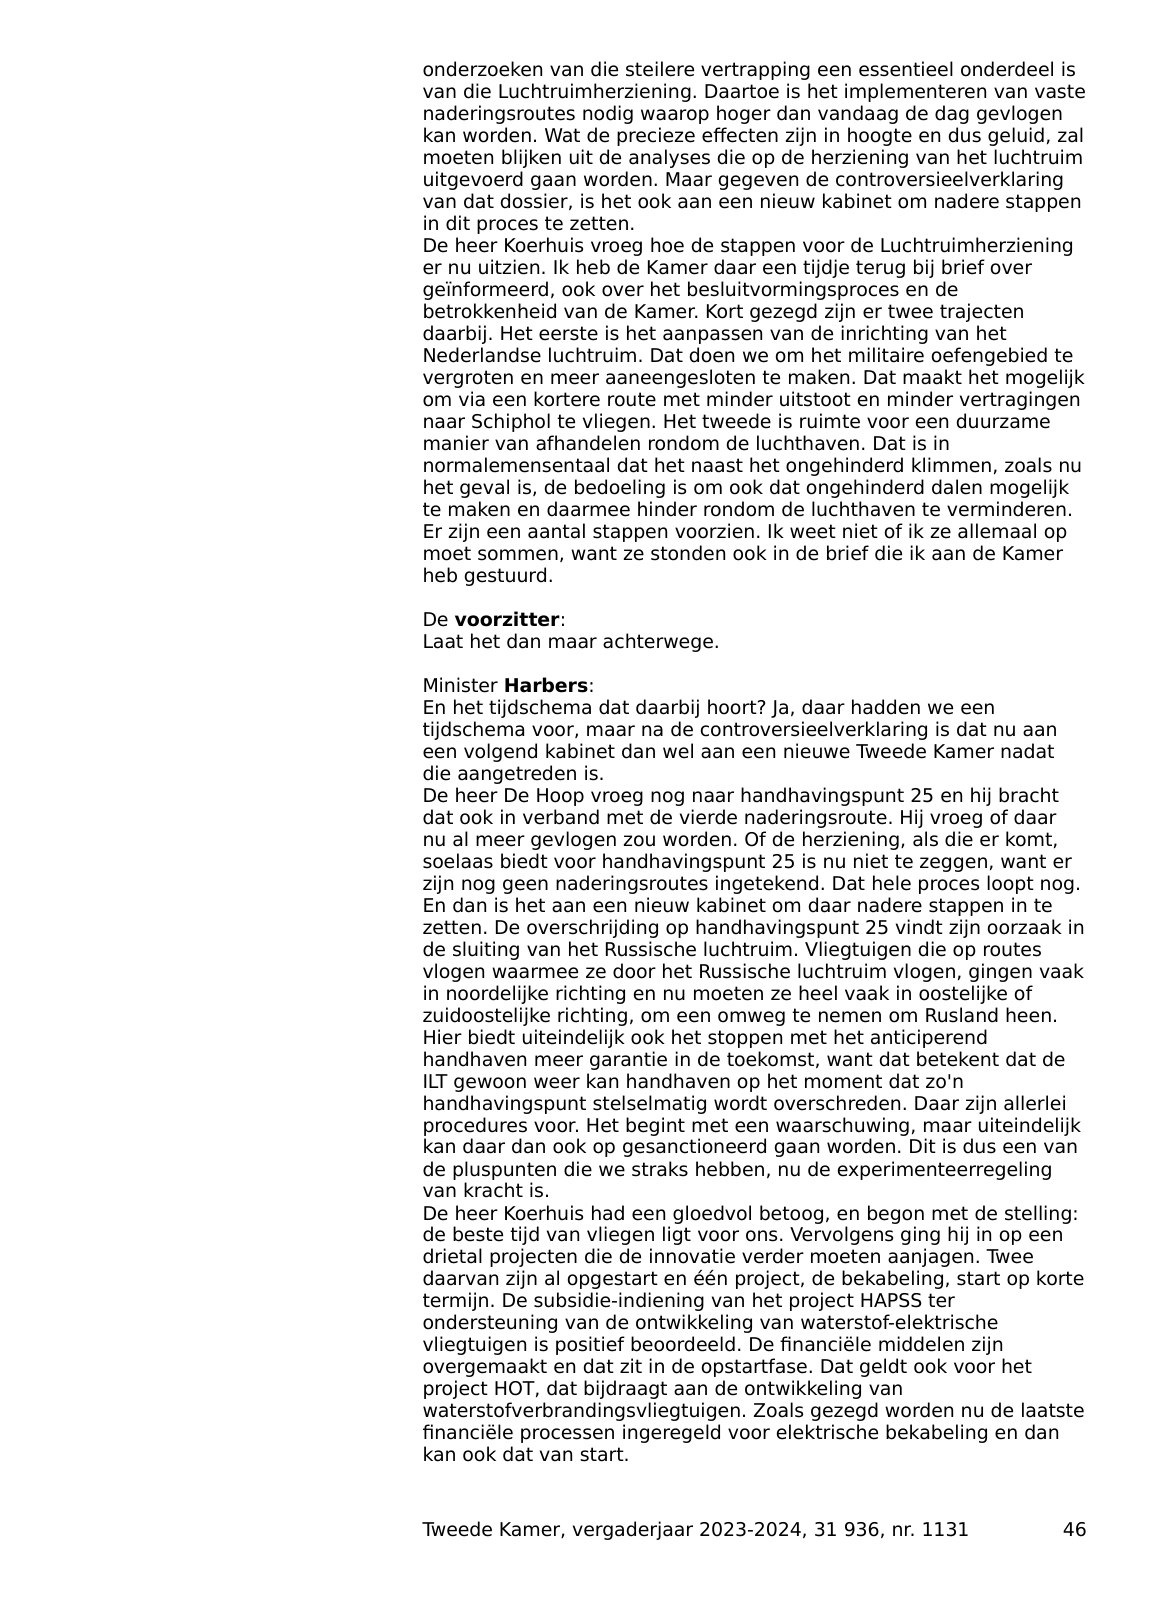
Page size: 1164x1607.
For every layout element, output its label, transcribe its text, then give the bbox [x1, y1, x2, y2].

text onderzoeken van die steilere vertrapping een essentieel onderdeel is van die Luchtruimherziening. Daartoe is het implementeren van vaste naderingsroutes nodig waarop hoger dan vandaag de dag gevlogen kan worden. Wat de precieze effecten zijn in hoogte en dus geluid, zal moeten blijken uit de analyses die op de herziening van het luchtruim uitgevoerd gaan worden. Maar gegeven de controversieelverklaring van dat dossier, is het ook aan een nieuw kabinet om nadere stappen in dit proces te zetten. [422, 59, 1087, 235]
text Hier biedt uiteindelijk ook het stoppen met het anticiperend handhaven meer garantie in de toekomst, want dat betekent dat de ILT gewoon weer kan handhaven op het moment dat zo'n handhavingspunt stelselmatig wordt overschreden. Daar zijn allerlei procedures voor. Het begint met een waarschuwing, maar uiteindelijk kan daar dan ook op gesanctioneerd gaan worden. Dit is dus een van de pluspunten die we straks hebben, nu de experimenteerregeling van kracht is. [422, 1027, 1087, 1202]
text De voorzitter: [422, 609, 1087, 631]
text De heer De Hoop vroeg nog naar handhavingspunt 25 en hij bracht dat ook in verband met de vierde naderingsroute. Hij vroeg of daar nu al meer gevlogen zou worden. Of de herziening, als die er komt, soelaas biedt voor handhavingspunt 25 is nu niet te zeggen, want er zijn nog geen naderingsroutes ingetekend. Dat hele proces loopt nog. En dan is het aan een nieuw kabinet om daar nadere stappen in te zetten. De overschrijding op handhavingspunt 25 vindt zijn oorzaak in de sluiting van het Russische luchtruim. Vliegtuigen die op routes vlogen waarmee ze door het Russische luchtruim vlogen, gingen vaak in noordelijke richting en nu moeten ze heel vaak in oostelijke of zuidoostelijke richting, om een omweg te nemen om Rusland heen. [422, 785, 1087, 1027]
text De heer Koerhuis had een gloedvol betoog, en begon met de stelling: de beste tijd van vliegen ligt voor ons. Vervolgens ging hij in op een drietal projecten die de innovatie verder moeten aanjagen. Twee daarvan zijn al opgestart en één project, de bekabeling, start op korte termijn. De subsidie-indiening van het project HAPSS ter ondersteuning van de ontwikkeling van waterstof-elektrische vliegtuigen is positief beoordeeld. De financiële middelen zijn overgemaakt en dat zit in de opstartfase. Dat geldt ook voor het project HOT, dat bijdraagt aan de ontwikkeling van waterstofverbrandingsvliegtuigen. Zoals gezegd worden nu de laatste financiële processen ingeregeld voor elektrische bekabeling en dan kan ook dat van start. [422, 1202, 1087, 1466]
text En het tijdschema dat daarbij hoort? Ja, daar hadden we een tijdschema voor, maar na de controversieelverklaring is dat nu aan een volgend kabinet dan wel aan een nieuwe Tweede Kamer nadat die aangetreden is. [422, 697, 1087, 785]
text Laat het dan maar achterwege. [422, 631, 1087, 653]
text De heer Koerhuis vroeg hoe de stappen voor de Luchtruimherziening er nu uitzien. Ik heb de Kamer daar een tijdje terug bij brief over geïnformeerd, ook over het besluitvormingsproces en de betrokkenheid van de Kamer. Kort gezegd zijn er twee trajecten daarbij. Het eerste is het aanpassen van de inrichting van het Nederlandse luchtruim. Dat doen we om het militaire oefengebied te vergroten en meer aaneengesloten te maken. Dat maakt het mogelijk om via een kortere route met minder uitstoot en minder vertragingen naar Schiphol te vliegen. Het tweede is ruimte voor een duurzame manier van afhandelen rondom de luchthaven. Dat is in normalemensentaal dat het naast het ongehinderd klimmen, zoals nu het geval is, de bedoeling is om ook dat ongehinderd dalen mogelijk te maken en daarmee hinder rondom de luchthaven te verminderen. Er zijn een aantal stappen voorzien. Ik weet niet of ik ze allemaal op moet sommen, want ze stonden ook in de brief die ik aan de Kamer heb gestuurd. [422, 235, 1087, 587]
text Minister Harbers: [422, 675, 1087, 697]
